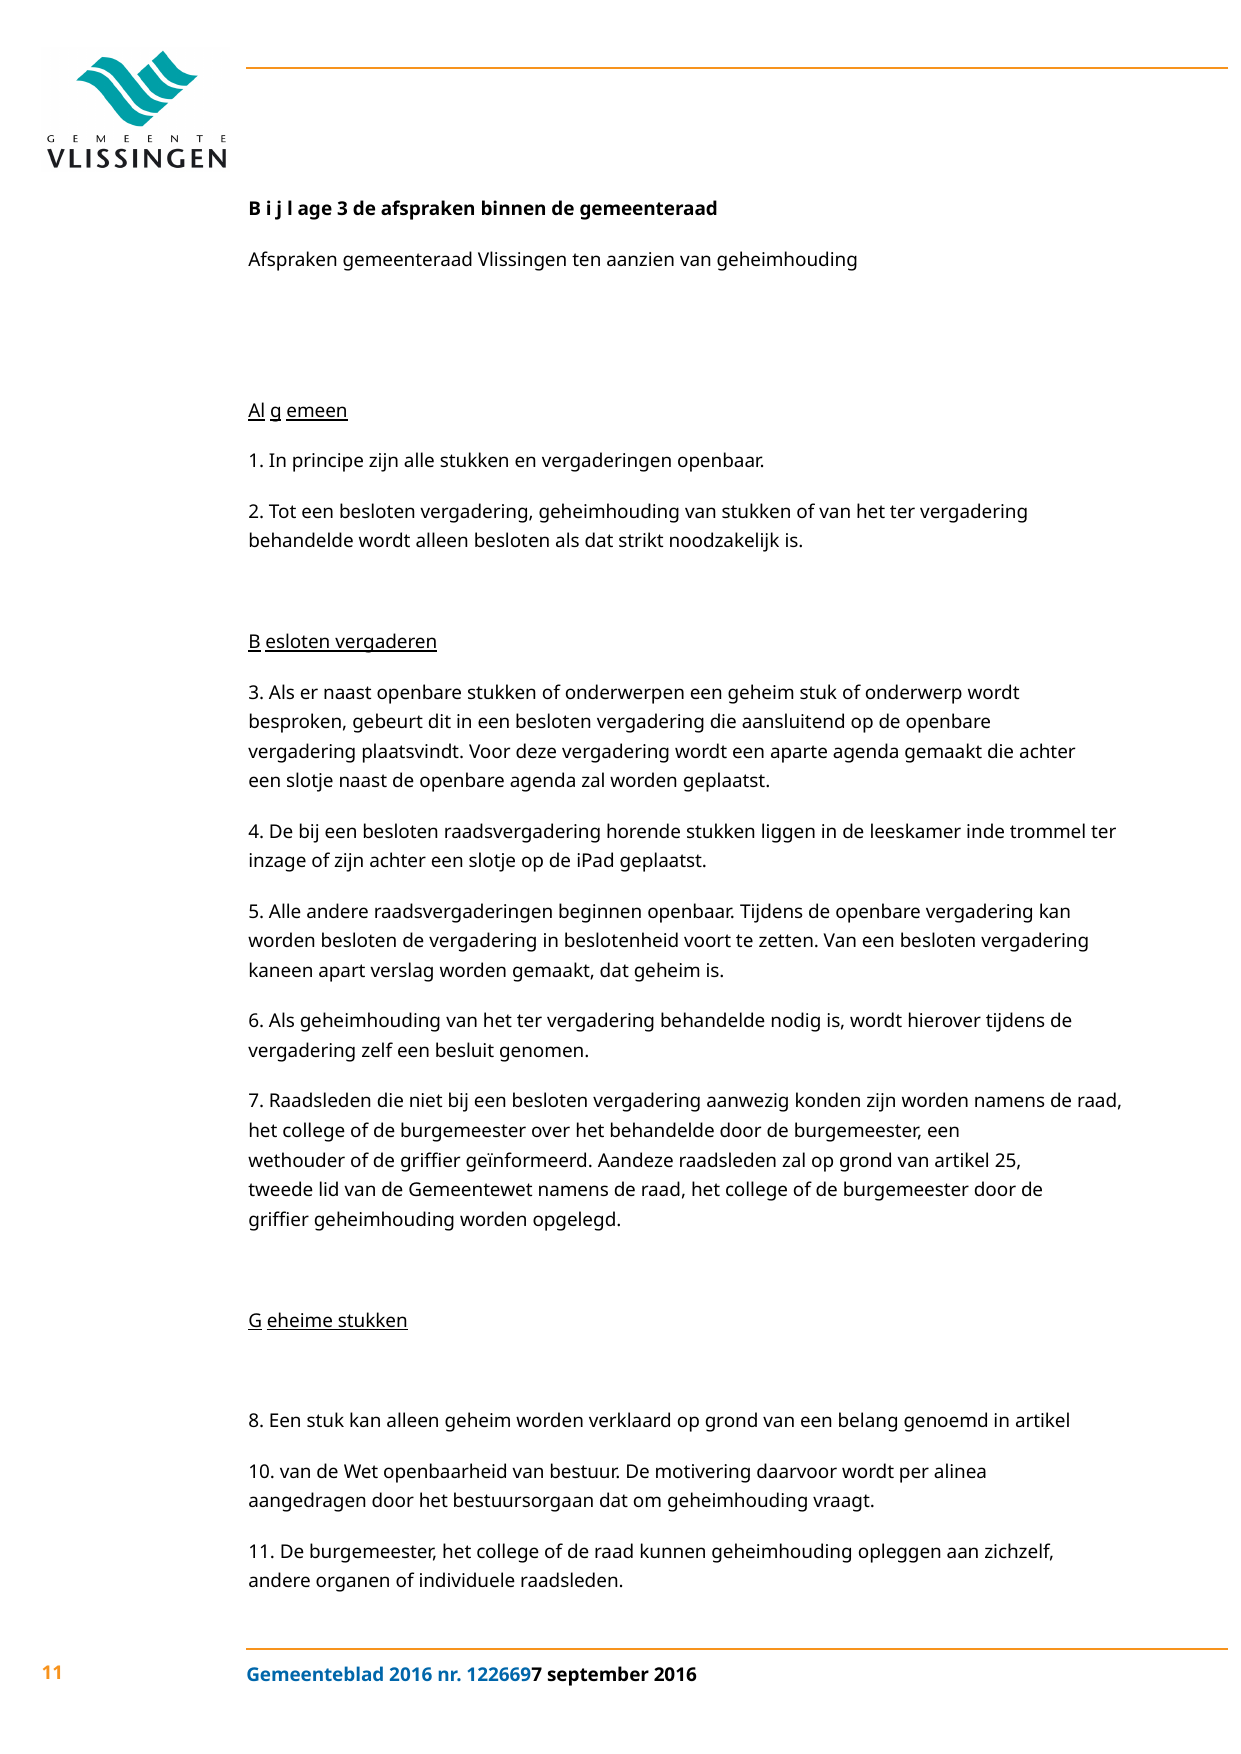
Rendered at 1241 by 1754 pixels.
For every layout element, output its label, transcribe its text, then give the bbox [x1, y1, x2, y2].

text B esloten vergaderen [248, 628, 1152, 654]
text 4. De bij een besloten raadsvergadering horende stukken liggen in de leeskamer inde trommel ter inzage of zijn achter een slotje op de iPad geplaatst. [248, 818, 1152, 873]
text 1. In principe zijn alle stukken en vergaderingen openbaar. [248, 448, 1152, 473]
text 6. Als geheimhouding van het ter vergadering behandelde nodig is, wordt hierover tijdens de vergadering zelf een besluit genomen. [248, 1008, 1152, 1063]
text 8. Een stuk kan alleen geheim worden verklaard op grond van een belang genoemd in artikel [248, 1408, 1152, 1433]
text 3. Als er naast openbare stukken of onderwerpen een geheim stuk of onderwerp wordt besproken, gebeurt dit in een besloten vergadering die aansluitend op de openbare vergadering plaatsvindt. Voor deze vergadering wordt een aparte agenda gemaakt die achter een slotje naast de openbare agenda zal worden geplaatst. [248, 679, 1152, 793]
text Al g emeen [248, 397, 1152, 423]
text 5. Alle andere raadsvergaderingen beginnen openbaar. Tijdens de openbare vergadering kan worden besloten de vergadering in beslotenheid voort te zetten. Van een besloten vergadering kaneen apart verslag worden gemaakt, dat geheim is. [248, 898, 1152, 983]
text 7. Raadsleden die niet bij een besloten vergadering aanwezig konden zijn worden namens de raad, het college of de burgemeester over het behandelde door de burgemeester, een wethouder of de griffier geïnformeerd. Aandeze raadsleden zal op grond van artikel 25, tweede lid van de Gemeentewet namens de raad, het college of de burgemeester door de griffier geheimhouding worden opgelegd. [248, 1088, 1152, 1232]
picture [41, 47, 231, 172]
text 11. De burgemeester, het college of de raad kunnen geheimhouding opleggen aan zichzelf, andere organen of individuele raadsleden. [248, 1538, 1152, 1593]
text 2. Tot een besloten vergadering, geheimhouding van stukken of van het ter vergadering behandelde wordt alleen besloten als dat strikt noodzakelijk is. [248, 498, 1152, 553]
text B i j l age 3 de afspraken binnen de gemeenteraad [248, 196, 1152, 221]
text G eheime stukken [248, 1307, 1152, 1333]
text Afspraken gemeenteraad Vlissingen ten aanzien van geheimhouding [248, 246, 1152, 272]
text 10. van de Wet openbaarheid van bestuur. De motivering daarvoor wordt per alinea aangedragen door het bestuursorgaan dat om geheimhouding vraagt. [248, 1458, 1152, 1513]
